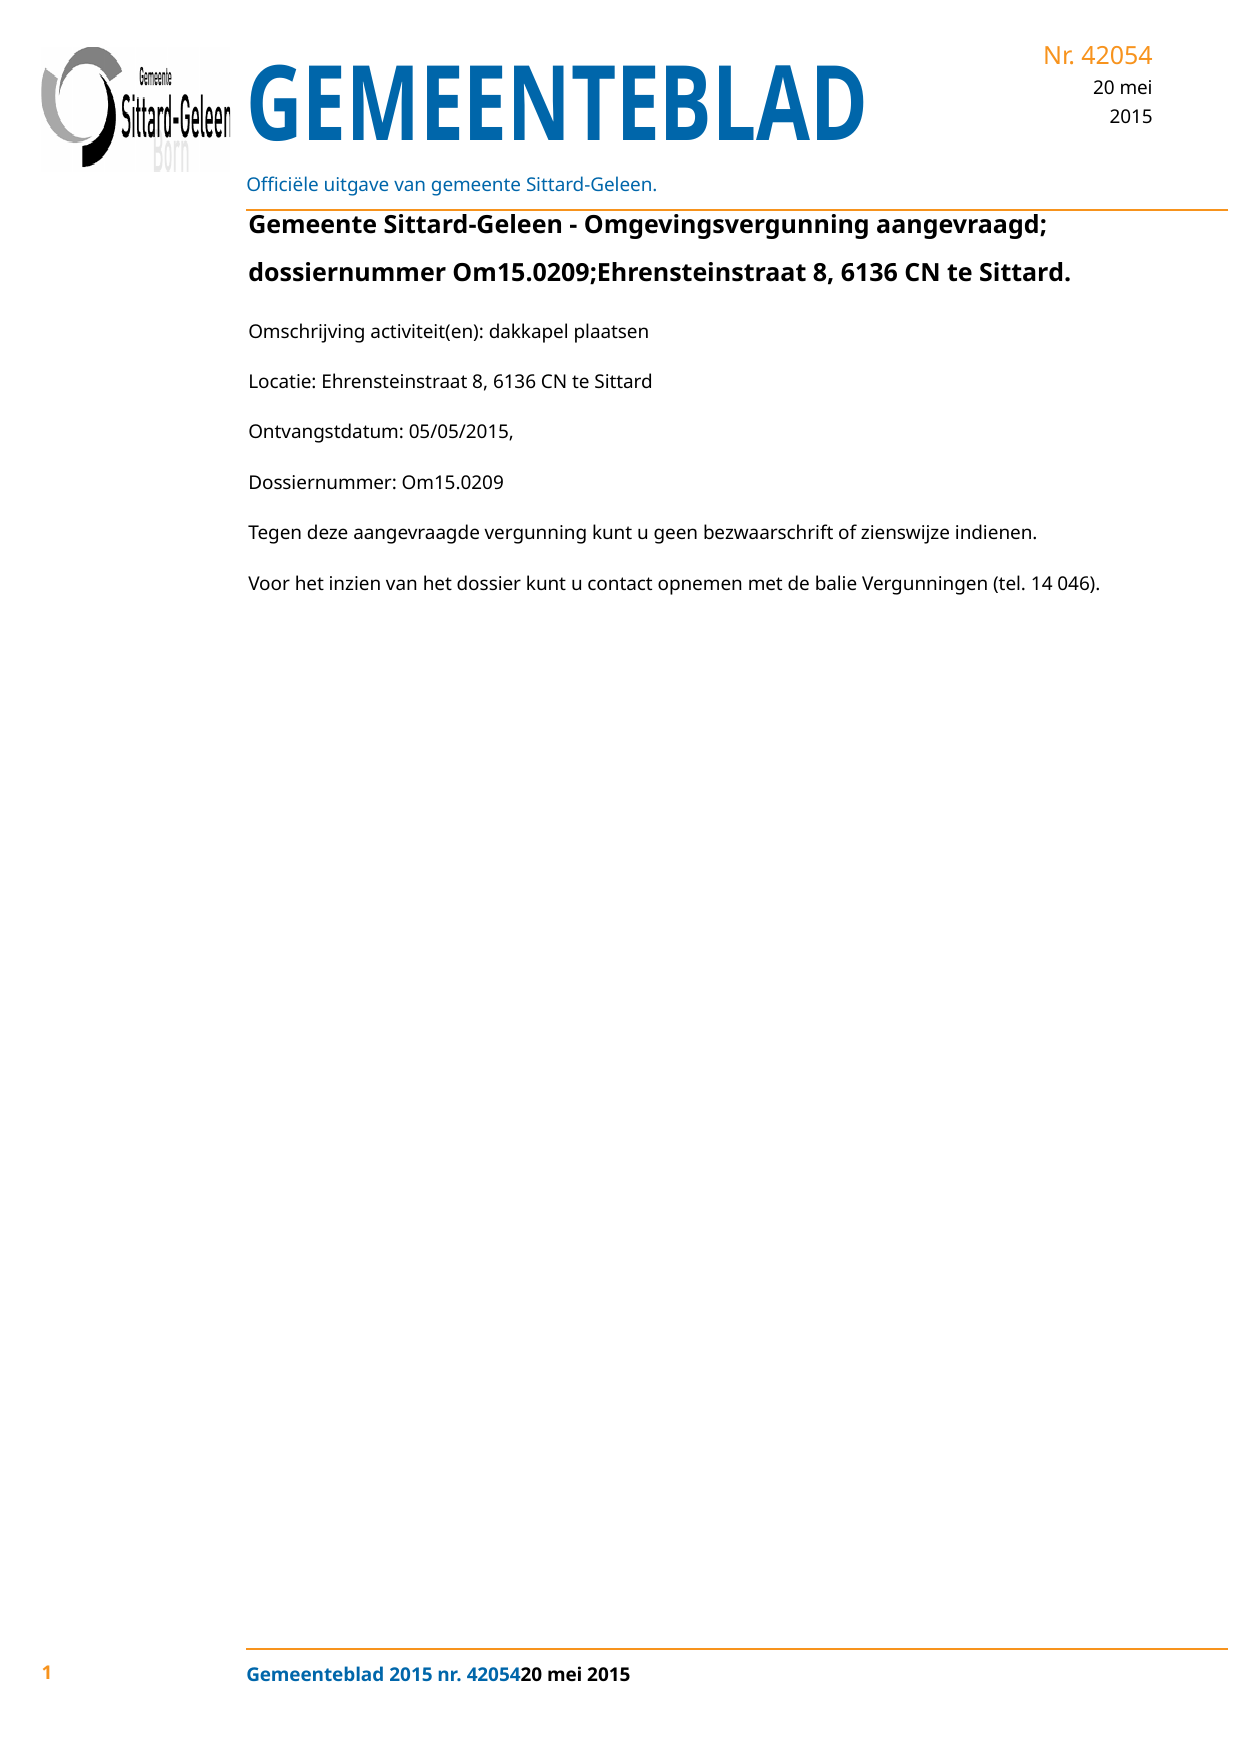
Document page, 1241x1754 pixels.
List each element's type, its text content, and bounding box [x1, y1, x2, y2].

text Locatie: Ehrensteinstraat 8, 6136 CN te Sittard [248, 368, 1152, 394]
text Tegen deze aangevraagde vergunning kunt u geen bezwaarschrift of zienswijze indienen. [248, 519, 1152, 545]
text Ontvangstdatum: 05/05/2015, [248, 419, 1152, 444]
text Omschrijving activiteit(en): dakkapel plaatsen [248, 318, 1152, 344]
picture [41, 47, 231, 172]
text Dossiernummer: Om15.0209 [248, 469, 1152, 495]
text Gemeente Sittard-Geleen - Omgevingsvergunning aangevraagd; dossiernummer Om15.0209;Ehrensteinstraat 8, 6136 CN te Sittard. [248, 211, 1152, 288]
text Voor het inzien van het dossier kunt u contact opnemen met de balie Vergunningen (tel. 14 046). [248, 570, 1152, 596]
